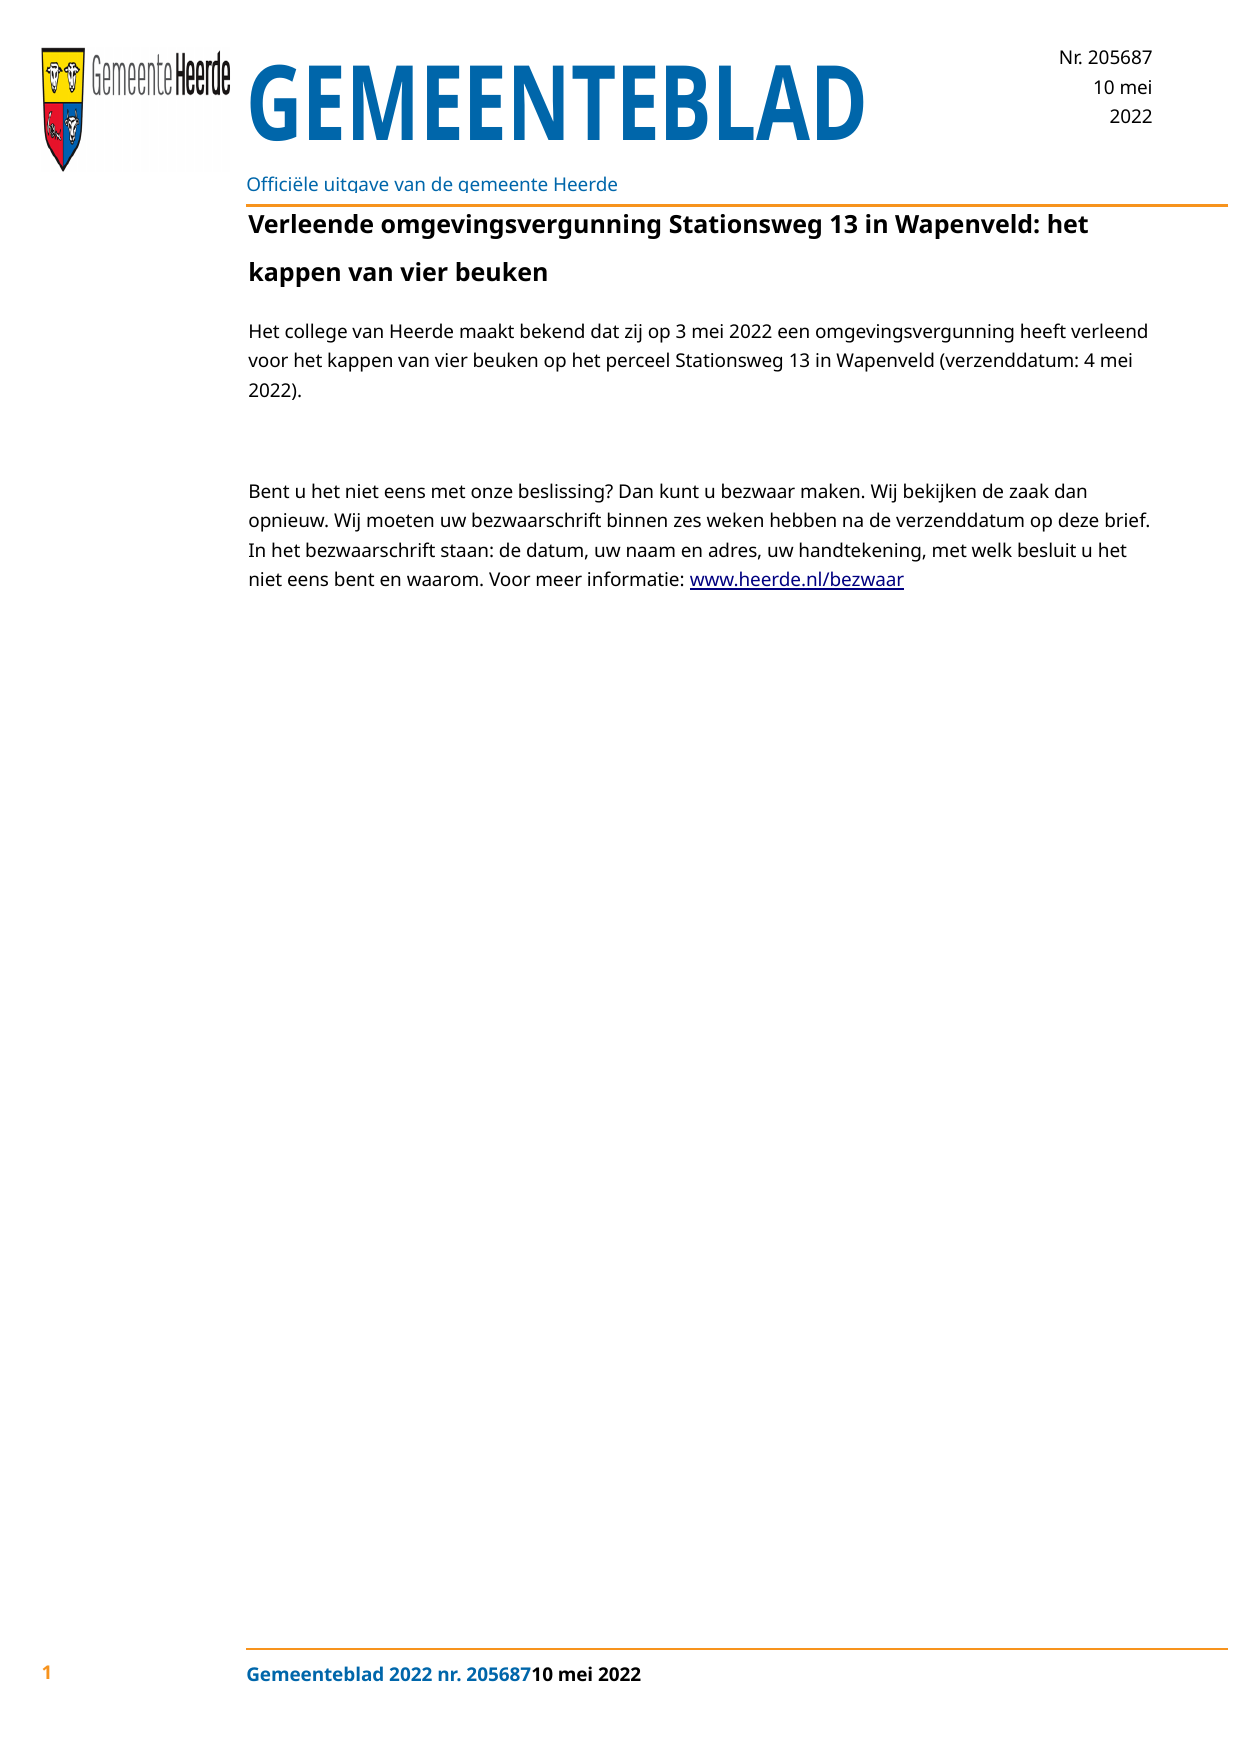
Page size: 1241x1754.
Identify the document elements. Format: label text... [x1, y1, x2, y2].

text Bent u het niet eens met onze beslissing? Dan kunt u bezwaar maken. Wij bekijken de zaak dan opnieuw. Wij moeten uw bezwaarschrift binnen zes weken hebben na de verzenddatum op deze brief. In het bezwaarschrift staan: de datum, uw naam en adres, uw handtekening, met welk besluit u het niet eens bent en waarom. Voor meer informatie: www.heerde.nl/bezwaar [248, 478, 1152, 592]
text Het college van Heerde maakt bekend dat zij op 3 mei 2022 een omgevingsvergunning heeft verleend voor het kappen van vier beuken op het perceel Stationsweg 13 in Wapenveld (verzenddatum: 4 mei 2022). [248, 318, 1152, 403]
text Verleende omgevingsvergunning Stationsweg 13 in Wapenveld: het kappen van vier beuken [248, 207, 1152, 288]
picture [41, 47, 231, 172]
